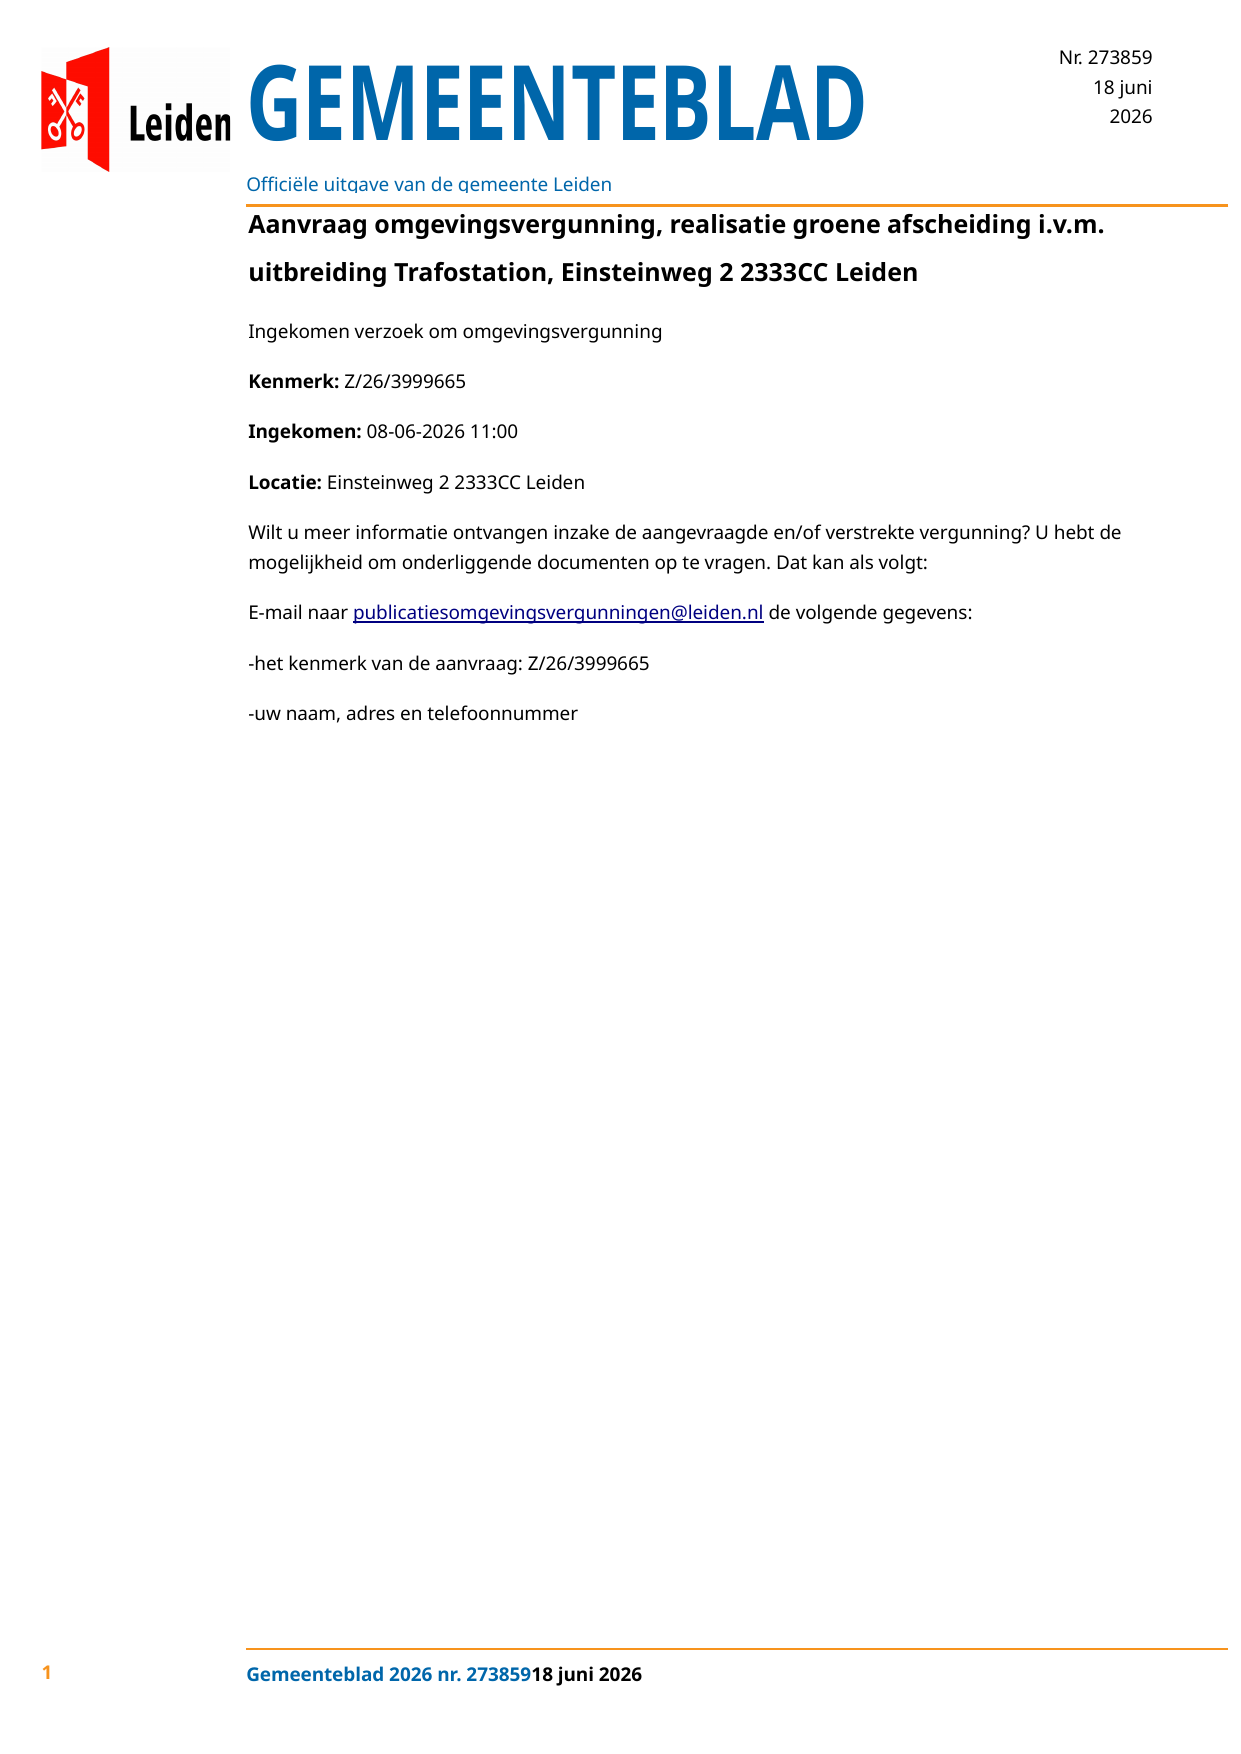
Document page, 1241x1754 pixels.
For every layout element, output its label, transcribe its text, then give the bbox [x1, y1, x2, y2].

text Ingekomen: 08-06-2026 11:00 [248, 419, 1152, 444]
text Ingekomen verzoek om omgevingsvergunning [248, 318, 1152, 344]
text -het kenmerk van de aanvraag: Z/26/3999665 [248, 650, 1152, 676]
picture [41, 47, 231, 172]
text -uw naam, adres en telefoonnummer [248, 700, 1152, 726]
text Aanvraag omgevingsvergunning, realisatie groene afscheiding i.v.m. uitbreiding Trafostation, Einsteinweg 2 2333CC Leiden [248, 207, 1152, 288]
text E-mail naar publicatiesomgevingsvergunningen@leiden.nl de volgende gegevens: [248, 599, 1152, 625]
text Wilt u meer informatie ontvangen inzake de aangevraagde en/of verstrekte vergunning? U hebt de mogelijkheid om onderliggende documenten op te vragen. Dat kan als volgt: [248, 519, 1152, 575]
text Kenmerk: Z/26/3999665 [248, 368, 1152, 394]
text Locatie: Einsteinweg 2 2333CC Leiden [248, 469, 1152, 495]
